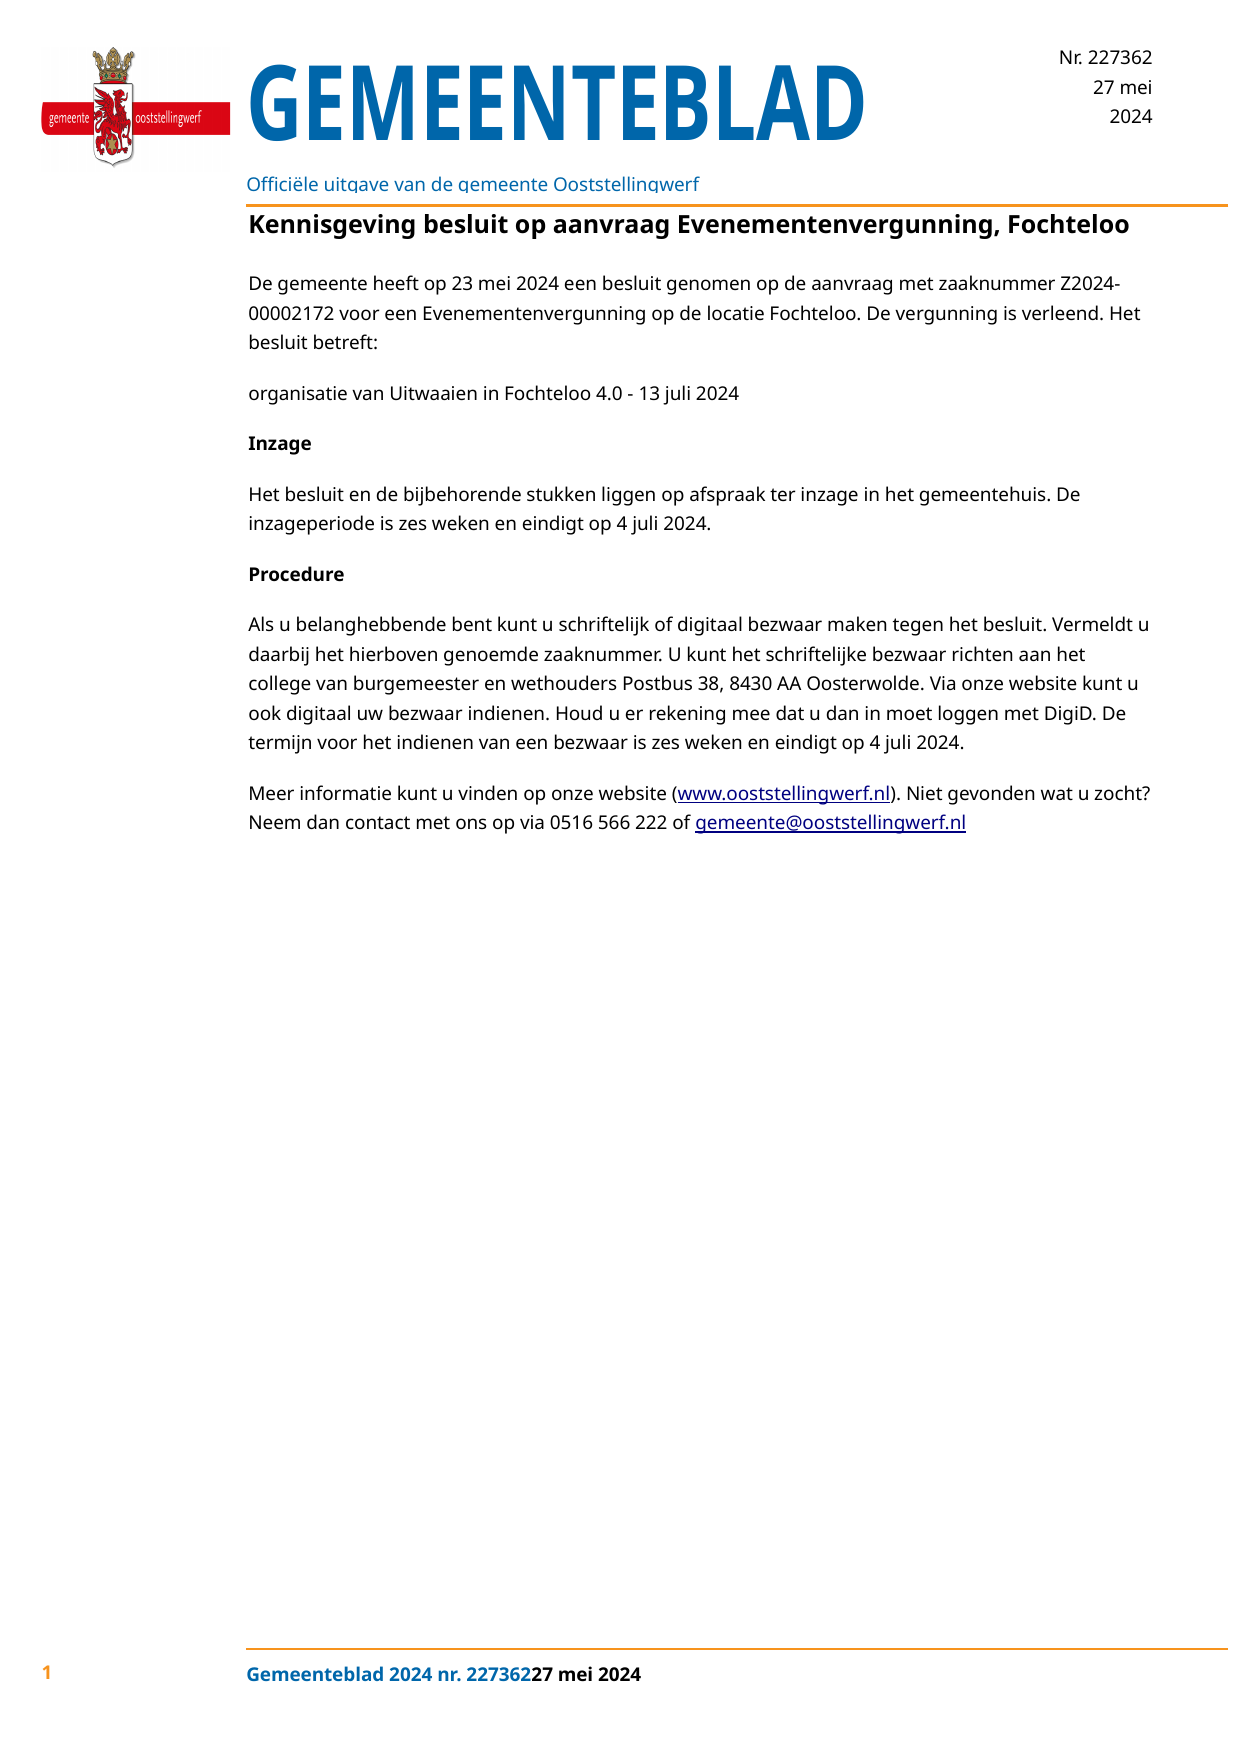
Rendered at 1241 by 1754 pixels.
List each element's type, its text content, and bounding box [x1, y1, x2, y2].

picture [41, 47, 231, 172]
text Inzage [248, 430, 1152, 456]
text Als u belanghebbende bent kunt u schriftelijk of digitaal bezwaar maken tegen het besluit. Vermeldt u daarbij het hierboven genoemde zaaknummer. U kunt het schriftelijke bezwaar richten aan het college van burgemeester en wethouders Postbus 38, 8430 AA Oosterwolde. Via onze website kunt u ook digitaal uw bezwaar indienen. Houd u er rekening mee dat u dan in moet loggen met DigiD. De termijn voor het indienen van een bezwaar is zes weken en eindigt op 4 juli 2024. [248, 611, 1152, 755]
text Meer informatie kunt u vinden op onze website (www.ooststellingwerf.nl). Niet gevonden wat u zocht? Neem dan contact met ons op via 0516 566 222 of gemeente@ooststellingwerf.nl [248, 780, 1152, 835]
text Procedure [248, 561, 1152, 586]
text Kennisgeving besluit op aanvraag Evenementenvergunning, Fochteloo [248, 207, 1152, 241]
text Het besluit en de bijbehorende stukken liggen op afspraak ter inzage in het gemeentehuis. De inzageperiode is zes weken en eindigt op 4 juli 2024. [248, 481, 1152, 536]
text De gemeente heeft op 23 mei 2024 een besluit genomen op de aanvraag met zaaknummer Z2024-00002172 voor een Evenementenvergunning op de locatie Fochteloo. De vergunning is verleend. Het besluit betreft: [248, 270, 1152, 355]
text organisatie van Uitwaaien in Fochteloo 4.0 - 13 juli 2024 [248, 380, 1152, 406]
